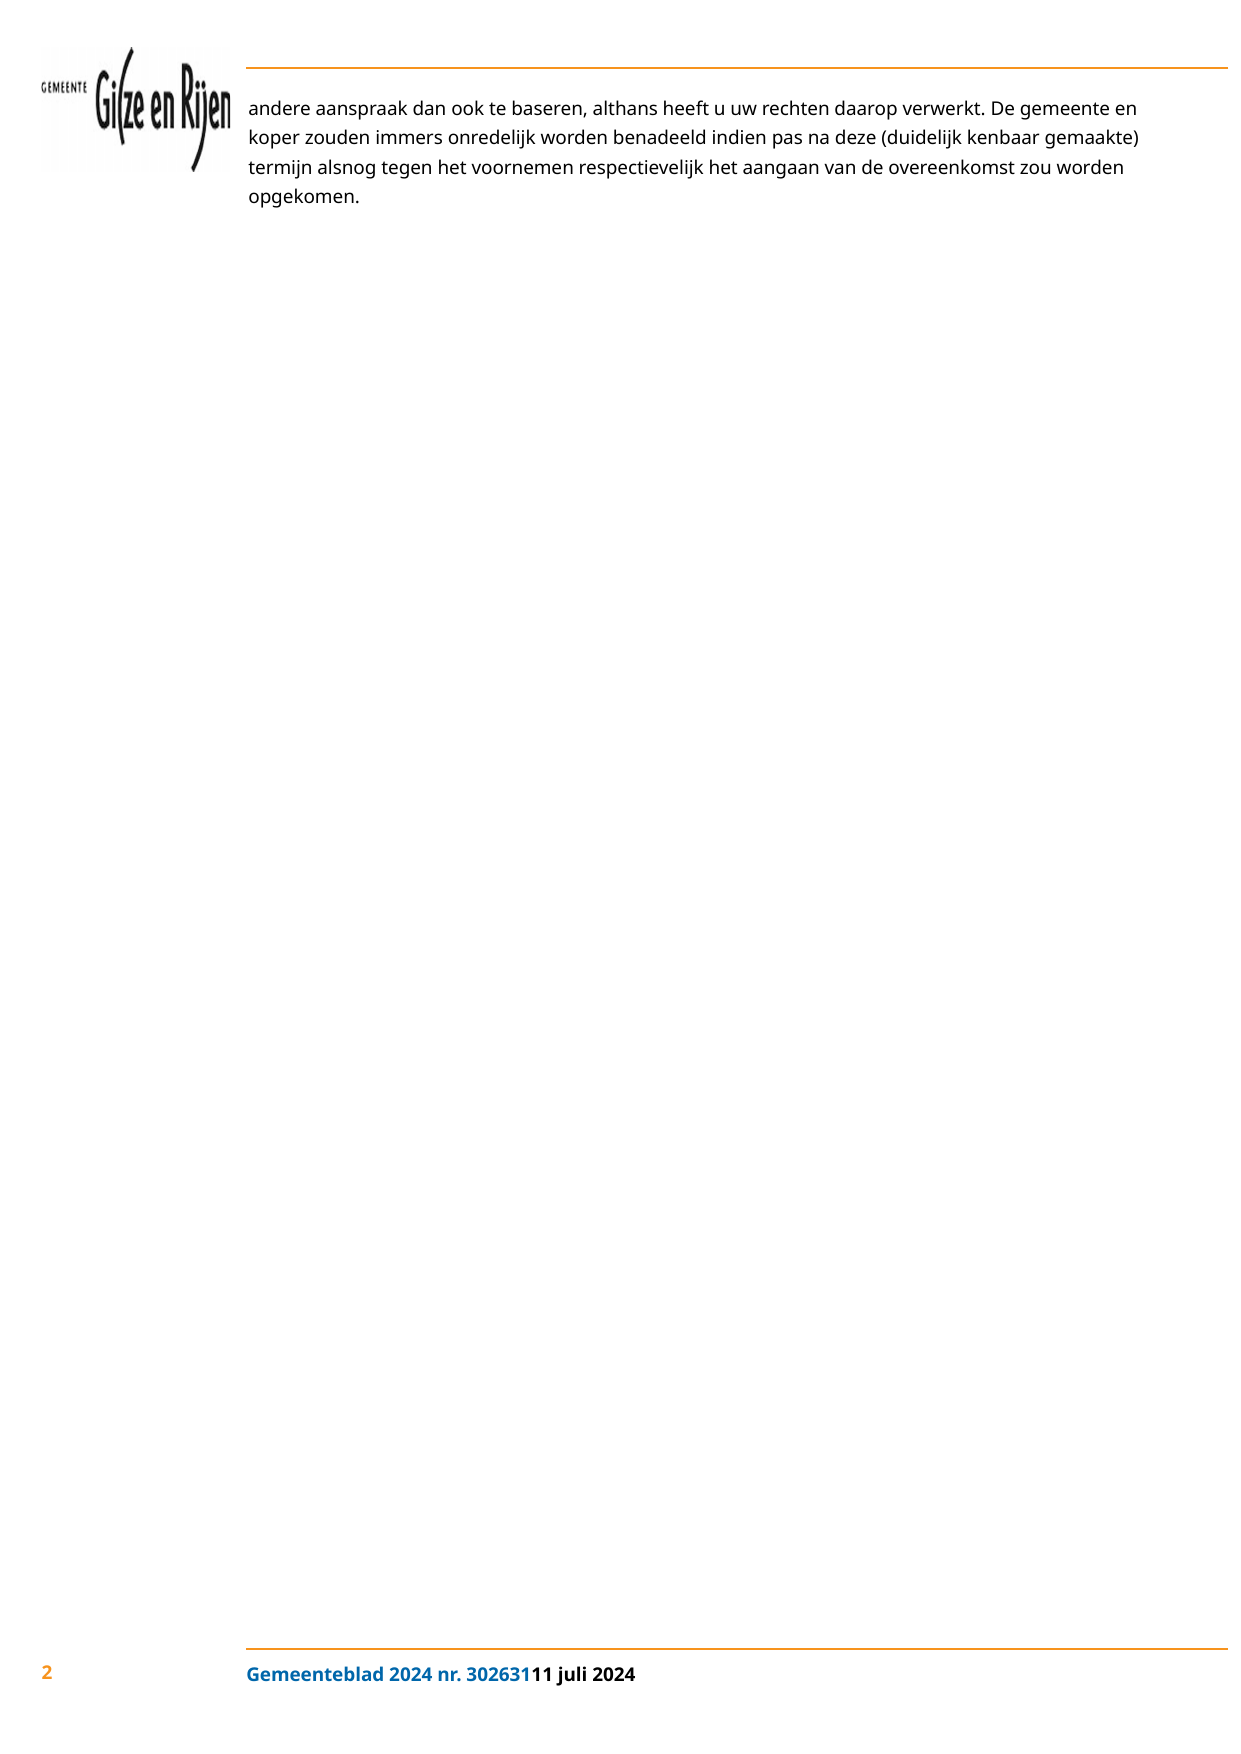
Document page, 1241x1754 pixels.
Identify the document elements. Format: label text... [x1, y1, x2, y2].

text andere aanspraak dan ook te baseren, althans heeft u uw rechten daarop verwerkt. De gemeente en koper zouden immers onredelijk worden benadeeld indien pas na deze (duidelijk kenbaar gemaakte) termijn alsnog tegen het voornemen respectievelijk het aangaan van de overeenkomst zou worden opgekomen. [248, 95, 1152, 209]
picture [41, 47, 231, 172]
